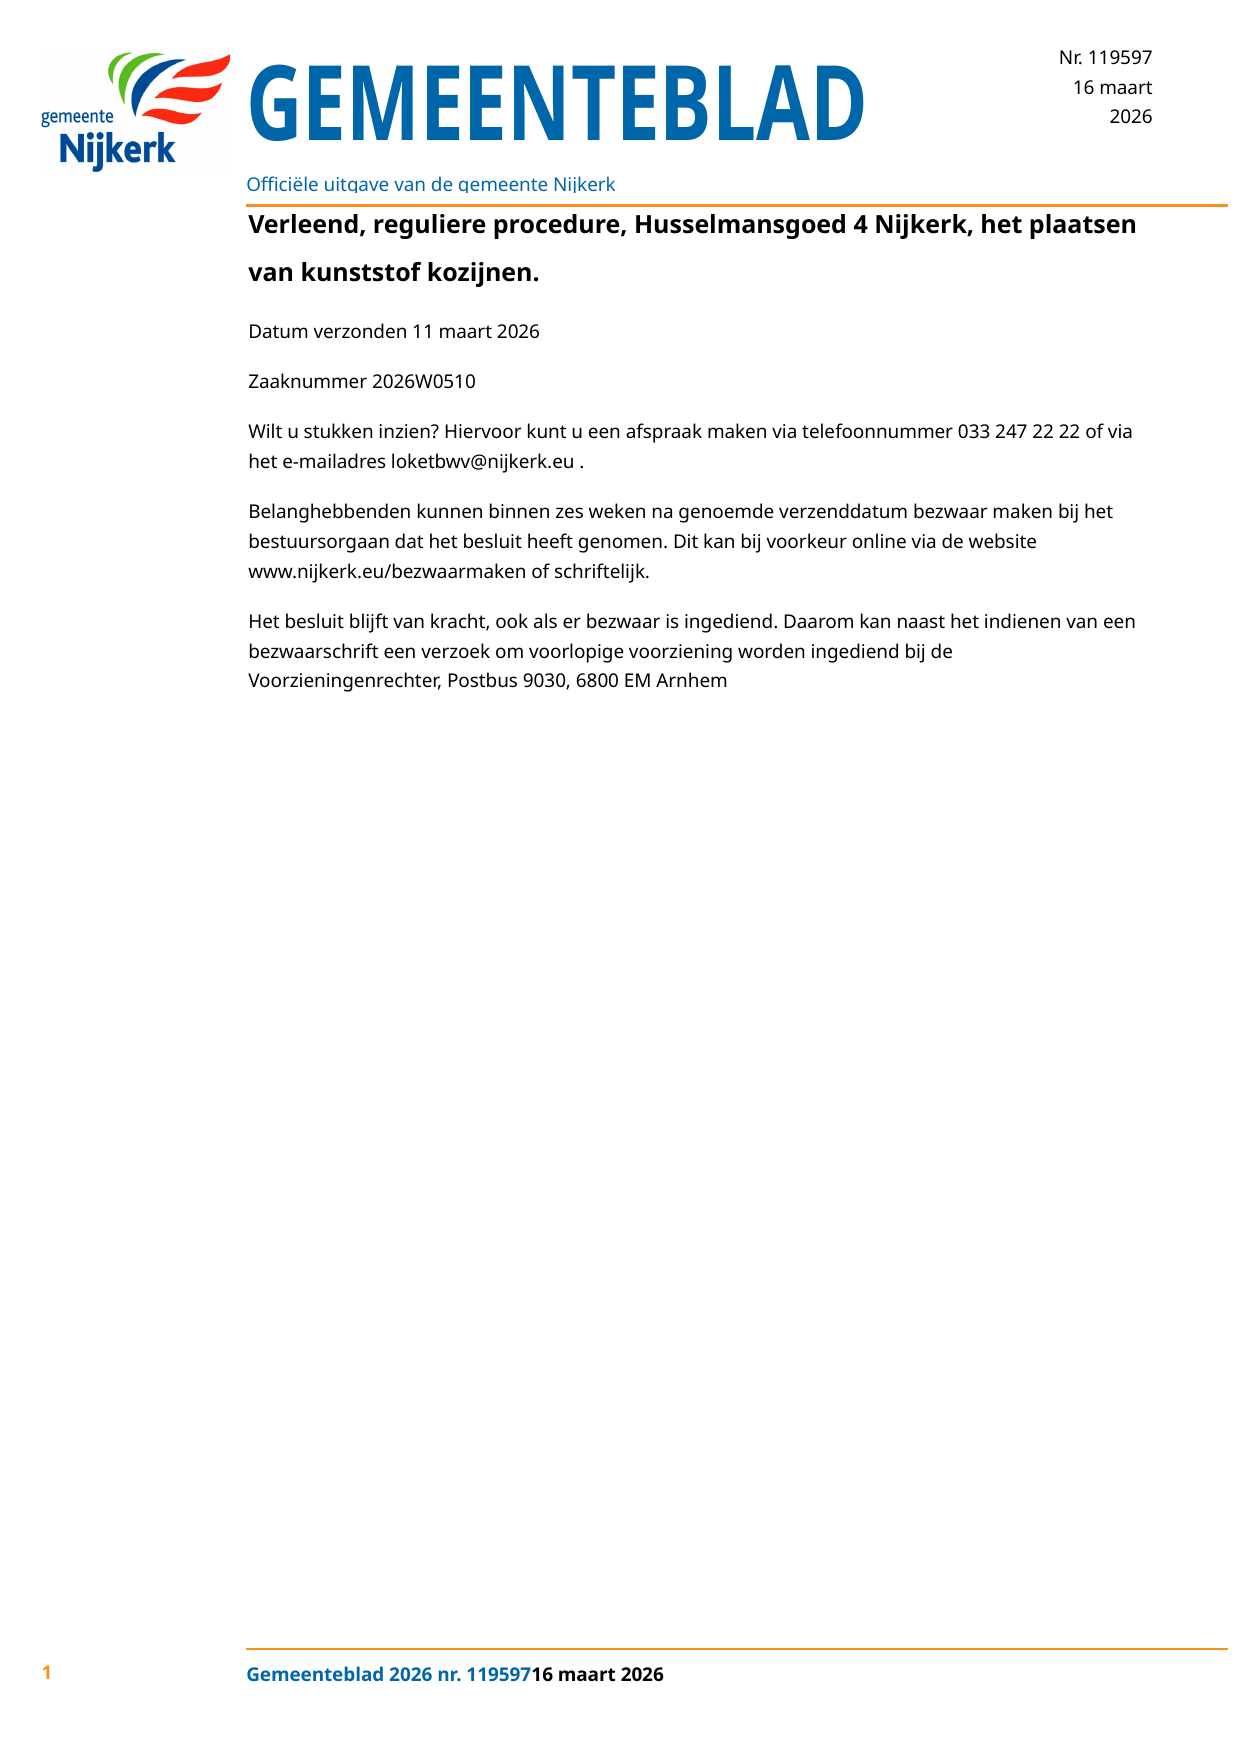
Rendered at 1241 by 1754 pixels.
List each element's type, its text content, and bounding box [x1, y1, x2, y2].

text Zaaknummer 2026W0510 [248, 368, 1152, 394]
text Belanghebbenden kunnen binnen zes weken na genoemde verzenddatum bezwaar maken bij het bestuursorgaan dat het besluit heeft genomen. Dit kan bij voorkeur online via de website www.nijkerk.eu/bezwaarmaken of schriftelijk. [248, 499, 1152, 584]
text Het besluit blijft van kracht, ook als er bezwaar is ingediend. Daarom kan naast het indienen van een bezwaarschrift een verzoek om voorlopige voorziening worden ingediend bij de Voorzieningenrechter, Postbus 9030, 6800 EM Arnhem [248, 608, 1152, 693]
text Datum verzonden 11 maart 2026 [248, 318, 1152, 344]
text Verleend, reguliere procedure, Husselmansgoed 4 Nijkerk, het plaatsen van kunststof kozijnen. [248, 207, 1152, 288]
picture [41, 47, 231, 172]
text Wilt u stukken inzien? Hiervoor kunt u een afspraak maken via telefoonnummer 033 247 22 22 of via het e-mailadres loketbwv@nijkerk.eu . [248, 419, 1152, 474]
